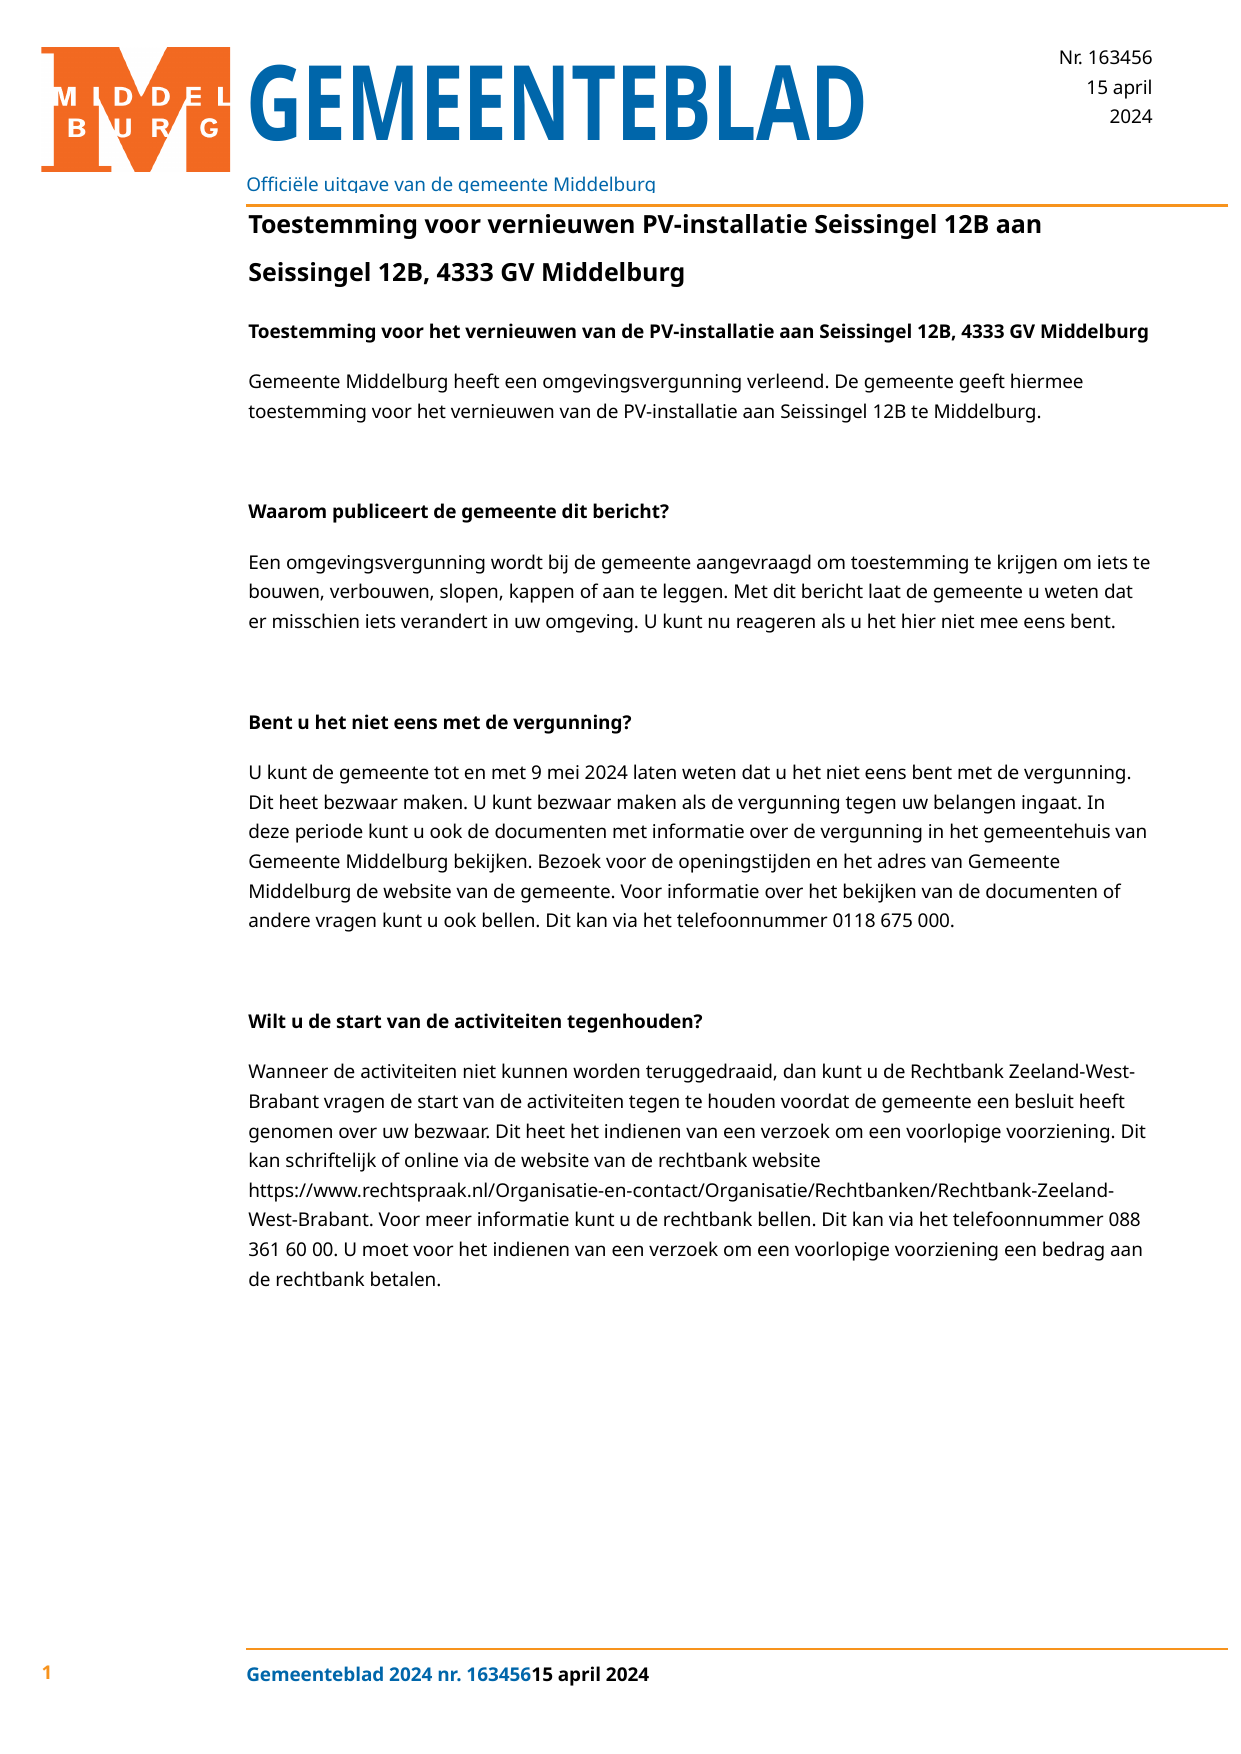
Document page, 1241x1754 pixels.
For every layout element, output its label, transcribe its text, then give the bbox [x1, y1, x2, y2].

text U kunt de gemeente tot en met 9 mei 2024 laten weten dat u het niet eens bent met de vergunning. Dit heet bezwaar maken. U kunt bezwaar maken als de vergunning tegen uw belangen ingaat. In deze periode kunt u ook de documenten met informatie over de vergunning in het gemeentehuis van Gemeente Middelburg bekijken. Bezoek voor de openingstijden en het adres van Gemeente Middelburg de website van de gemeente. Voor informatie over het bekijken van de documenten of andere vragen kunt u ook bellen. Dit kan via het telefoonnummer 0118 675 000. [248, 759, 1152, 933]
text Een omgevingsvergunning wordt bij de gemeente aangevraagd om toestemming te krijgen om iets te bouwen, verbouwen, slopen, kappen of aan te leggen. Met dit bericht laat de gemeente u weten dat er misschien iets verandert in uw omgeving. U kunt nu reageren als u het hier niet mee eens bent. [248, 549, 1152, 634]
text Toestemming voor het vernieuwen van de PV-installatie aan Seissingel 12B, 4333 GV Middelburg [248, 318, 1152, 344]
text Waarom publiceert de gemeente dit bericht? [248, 499, 1152, 524]
text Toestemming voor vernieuwen PV-installatie Seissingel 12B aan Seissingel 12B, 4333 GV Middelburg [248, 207, 1152, 288]
text Wilt u de start van de activiteiten tegenhouden? [248, 1008, 1152, 1034]
text Bent u het niet eens met de vergunning? [248, 709, 1152, 735]
picture [41, 47, 231, 172]
text Gemeente Middelburg heeft een omgevingsvergunning verleend. De gemeente geeft hiermee toestemming voor het vernieuwen van de PV-installatie aan Seissingel 12B te Middelburg. [248, 368, 1152, 424]
text Wanneer de activiteiten niet kunnen worden teruggedraaid, dan kunt u de Rechtbank Zeeland-West-Brabant vragen de start van de activiteiten tegen te houden voordat de gemeente een besluit heeft genomen over uw bezwaar. Dit heet het indienen van een verzoek om een voorlopige voorziening. Dit kan schriftelijk of online via de website van de rechtbank website https://www.rechtspraak.nl/Organisatie-en-contact/Organisatie/Rechtbanken/Rechtbank-Zeeland-West-Brabant. Voor meer informatie kunt u de rechtbank bellen. Dit kan via het telefoonnummer 088 361 60 00. U moet voor het indienen van een verzoek om een voorlopige voorziening een bedrag aan de rechtbank betalen. [248, 1059, 1152, 1292]
